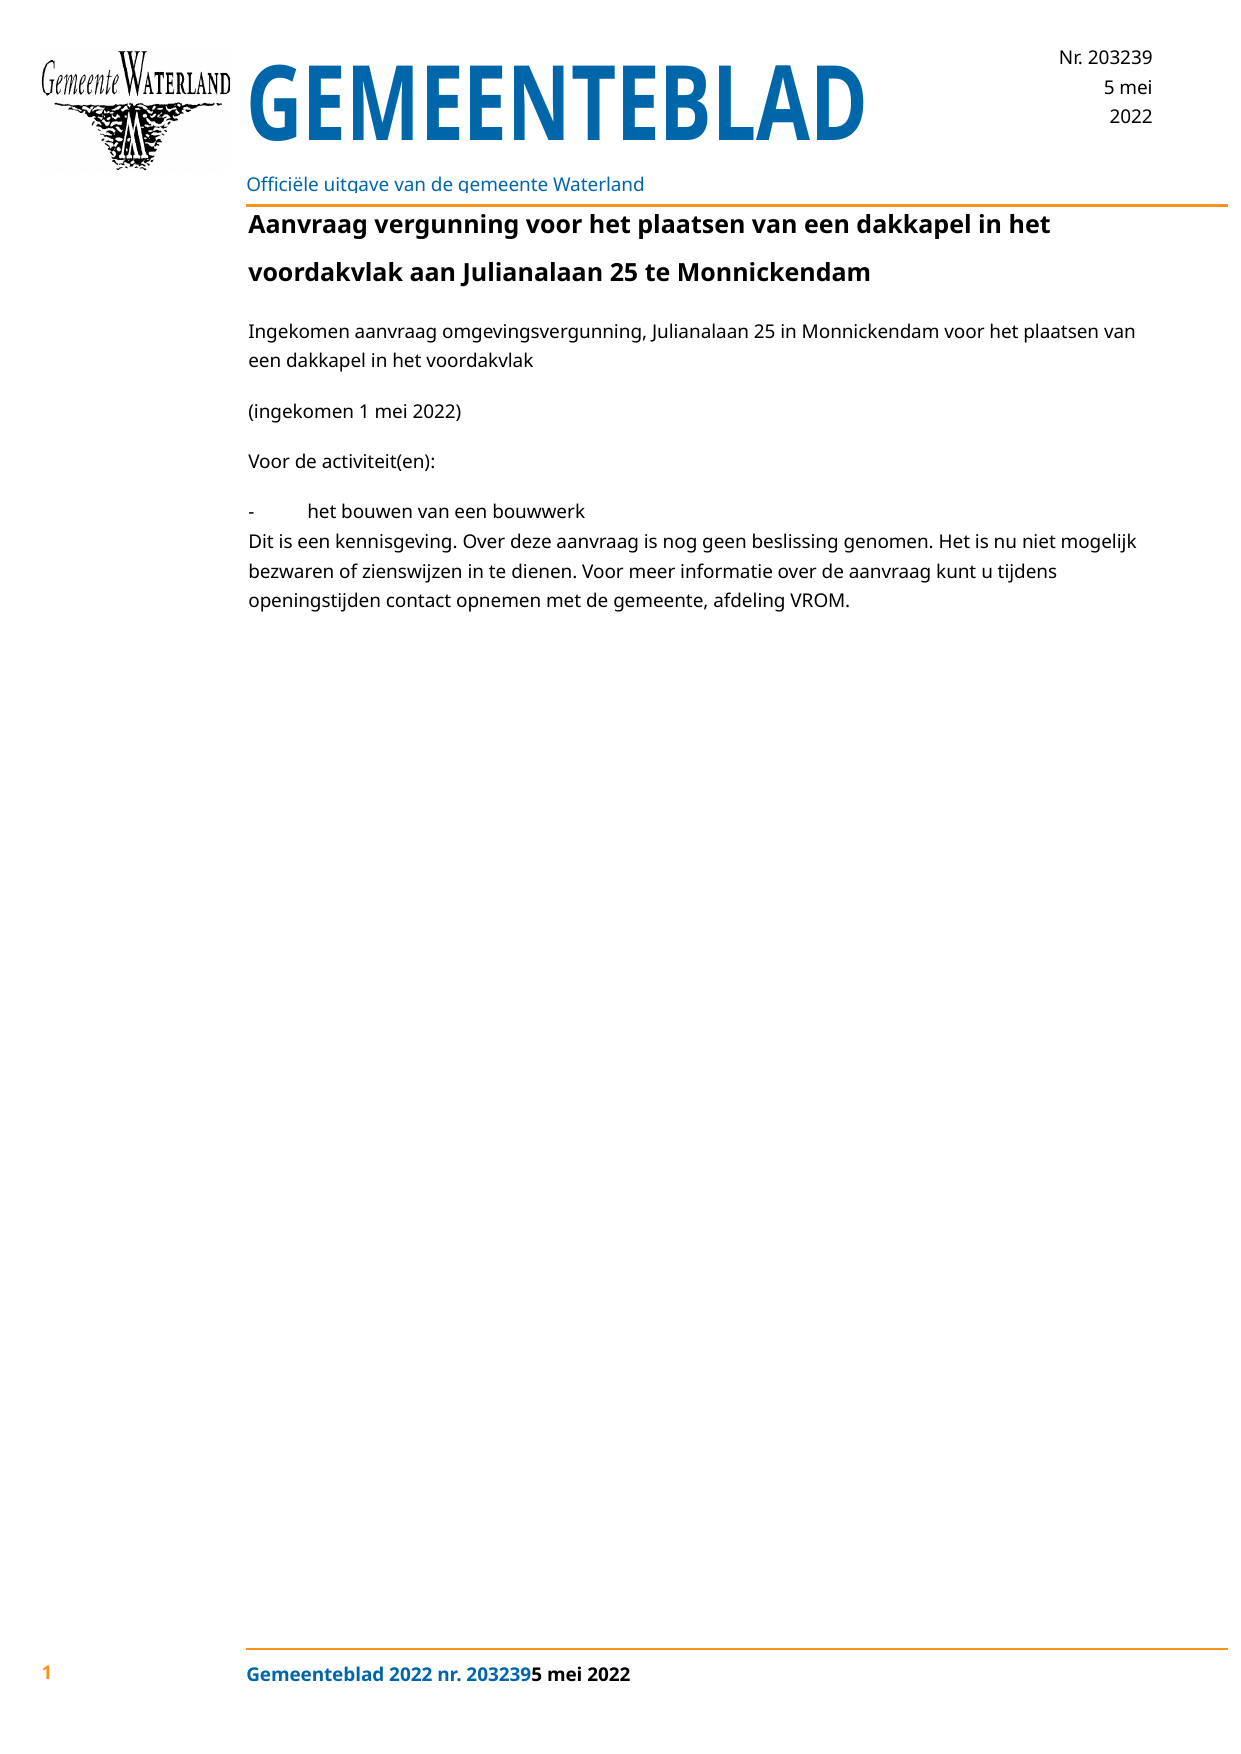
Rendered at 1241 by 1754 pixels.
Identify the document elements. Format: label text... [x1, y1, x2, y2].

picture [41, 47, 231, 172]
text Ingekomen aanvraag omgevingsvergunning, Julianalaan 25 in Monnickendam voor het plaatsen van een dakkapel in het voordakvlak [248, 318, 1152, 373]
list het bouwen van een bouwwerk [248, 499, 1152, 524]
text Voor de activiteit(en): [248, 448, 1152, 474]
text Dit is een kennisgeving. Over deze aanvraag is nog geen beslissing genomen. Het is nu niet mogelijk bezwaren of zienswijzen in te dienen. Voor meer informatie over de aanvraag kunt u tijdens openingstijden contact opnemen met de gemeente, afdeling VROM. [248, 528, 1152, 613]
text (ingekomen 1 mei 2022) [248, 398, 1152, 424]
text Aanvraag vergunning voor het plaatsen van een dakkapel in het voordakvlak aan Julianalaan 25 te Monnickendam [248, 207, 1152, 288]
